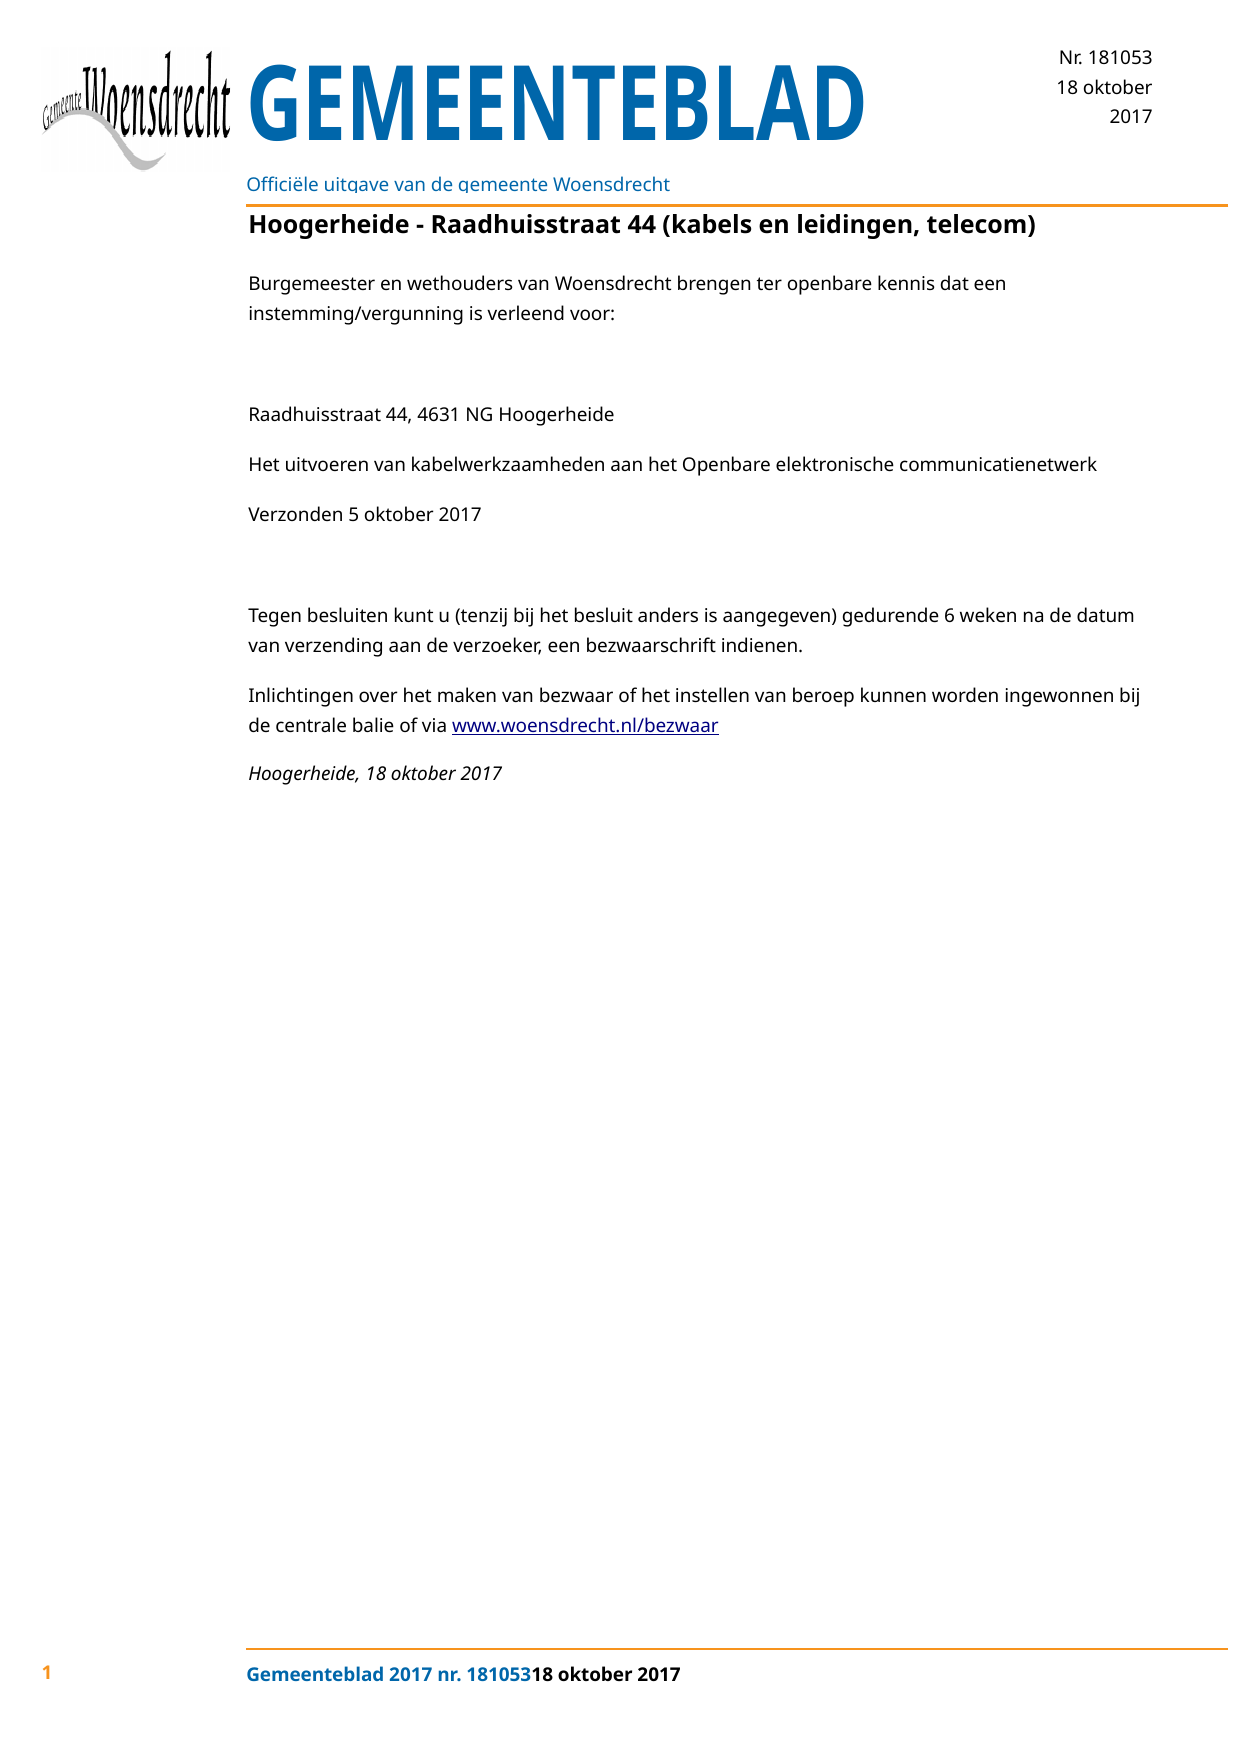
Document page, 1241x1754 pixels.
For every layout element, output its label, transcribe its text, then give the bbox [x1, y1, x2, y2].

text Inlichtingen over het maken van bezwaar of het instellen van beroep kunnen worden ingewonnen bij de centrale balie of via www.woensdrecht.nl/bezwaar [248, 682, 1152, 738]
text Raadhuisstraat 44, 4631 NG Hoogerheide [248, 401, 1152, 426]
picture [41, 47, 231, 172]
text Tegen besluiten kunt u (tenzij bij het besluit anders is aangegeven) gedurende 6 weken na de datum van verzending aan de verzoeker, een bezwaarschrift indienen. [248, 602, 1152, 658]
text Hoogerheide, 18 oktober 2017 [248, 760, 1152, 786]
text Het uitvoeren van kabelwerkzaamheden aan het Openbare elektronische communicatienetwerk [248, 451, 1152, 477]
text Verzonden 5 oktober 2017 [248, 502, 1152, 527]
text Burgemeester en wethouders van Woensdrecht brengen ter openbare kennis dat een instemming/vergunning is verleend voor: [248, 270, 1152, 326]
text Hoogerheide - Raadhuisstraat 44 (kabels en leidingen, telecom) [248, 207, 1152, 241]
